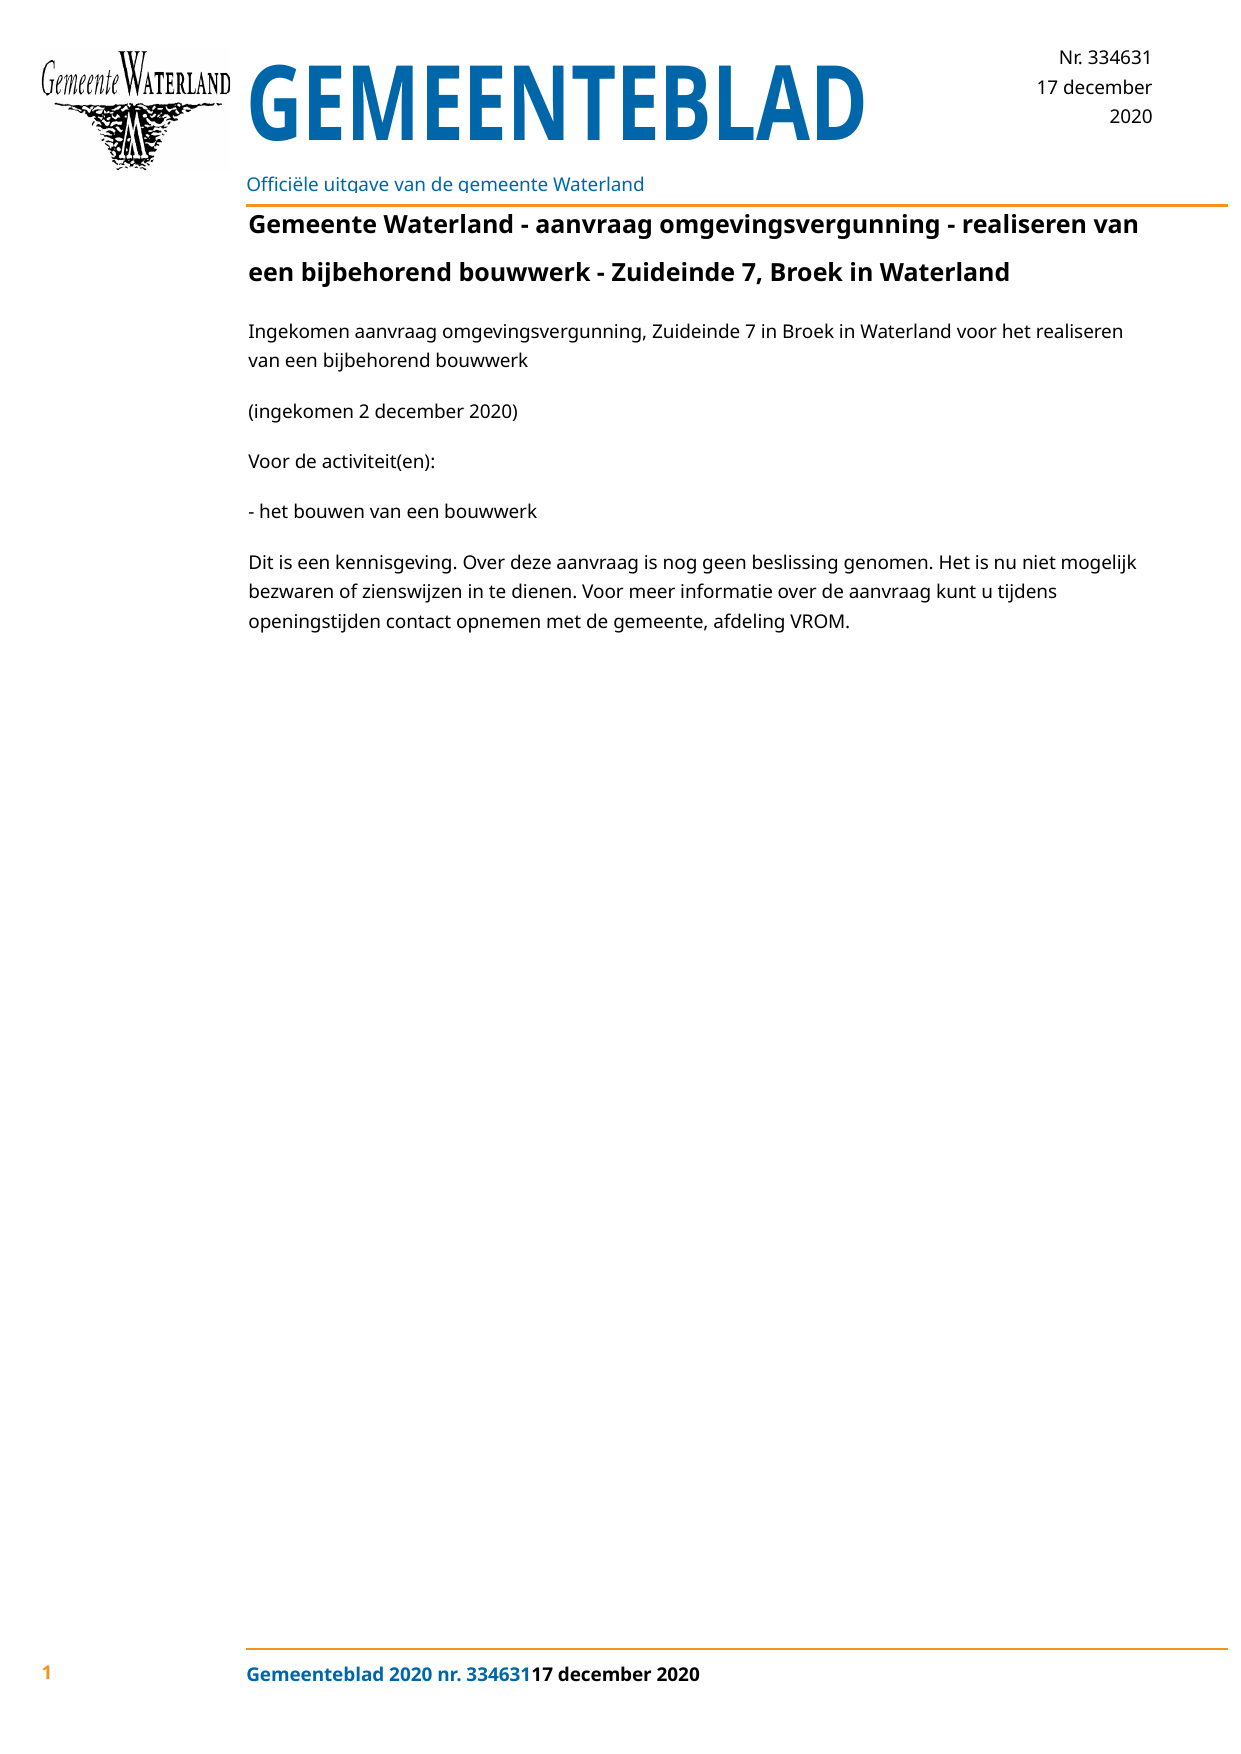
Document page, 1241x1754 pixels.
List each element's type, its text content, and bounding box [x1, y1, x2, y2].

picture [41, 47, 231, 172]
text Voor de activiteit(en): [248, 448, 1152, 474]
text (ingekomen 2 december 2020) [248, 398, 1152, 424]
text Gemeente Waterland - aanvraag omgevingsvergunning - realiseren van een bijbehorend bouwwerk - Zuideinde 7, Broek in Waterland [248, 207, 1152, 288]
text Dit is een kennisgeving. Over deze aanvraag is nog geen beslissing genomen. Het is nu niet mogelijk bezwaren of zienswijzen in te dienen. Voor meer informatie over de aanvraag kunt u tijdens openingstijden contact opnemen met de gemeente, afdeling VROM. [248, 549, 1152, 634]
text - het bouwen van een bouwwerk [248, 499, 1152, 524]
text Ingekomen aanvraag omgevingsvergunning, Zuideinde 7 in Broek in Waterland voor het realiseren van een bijbehorend bouwwerk [248, 318, 1152, 373]
